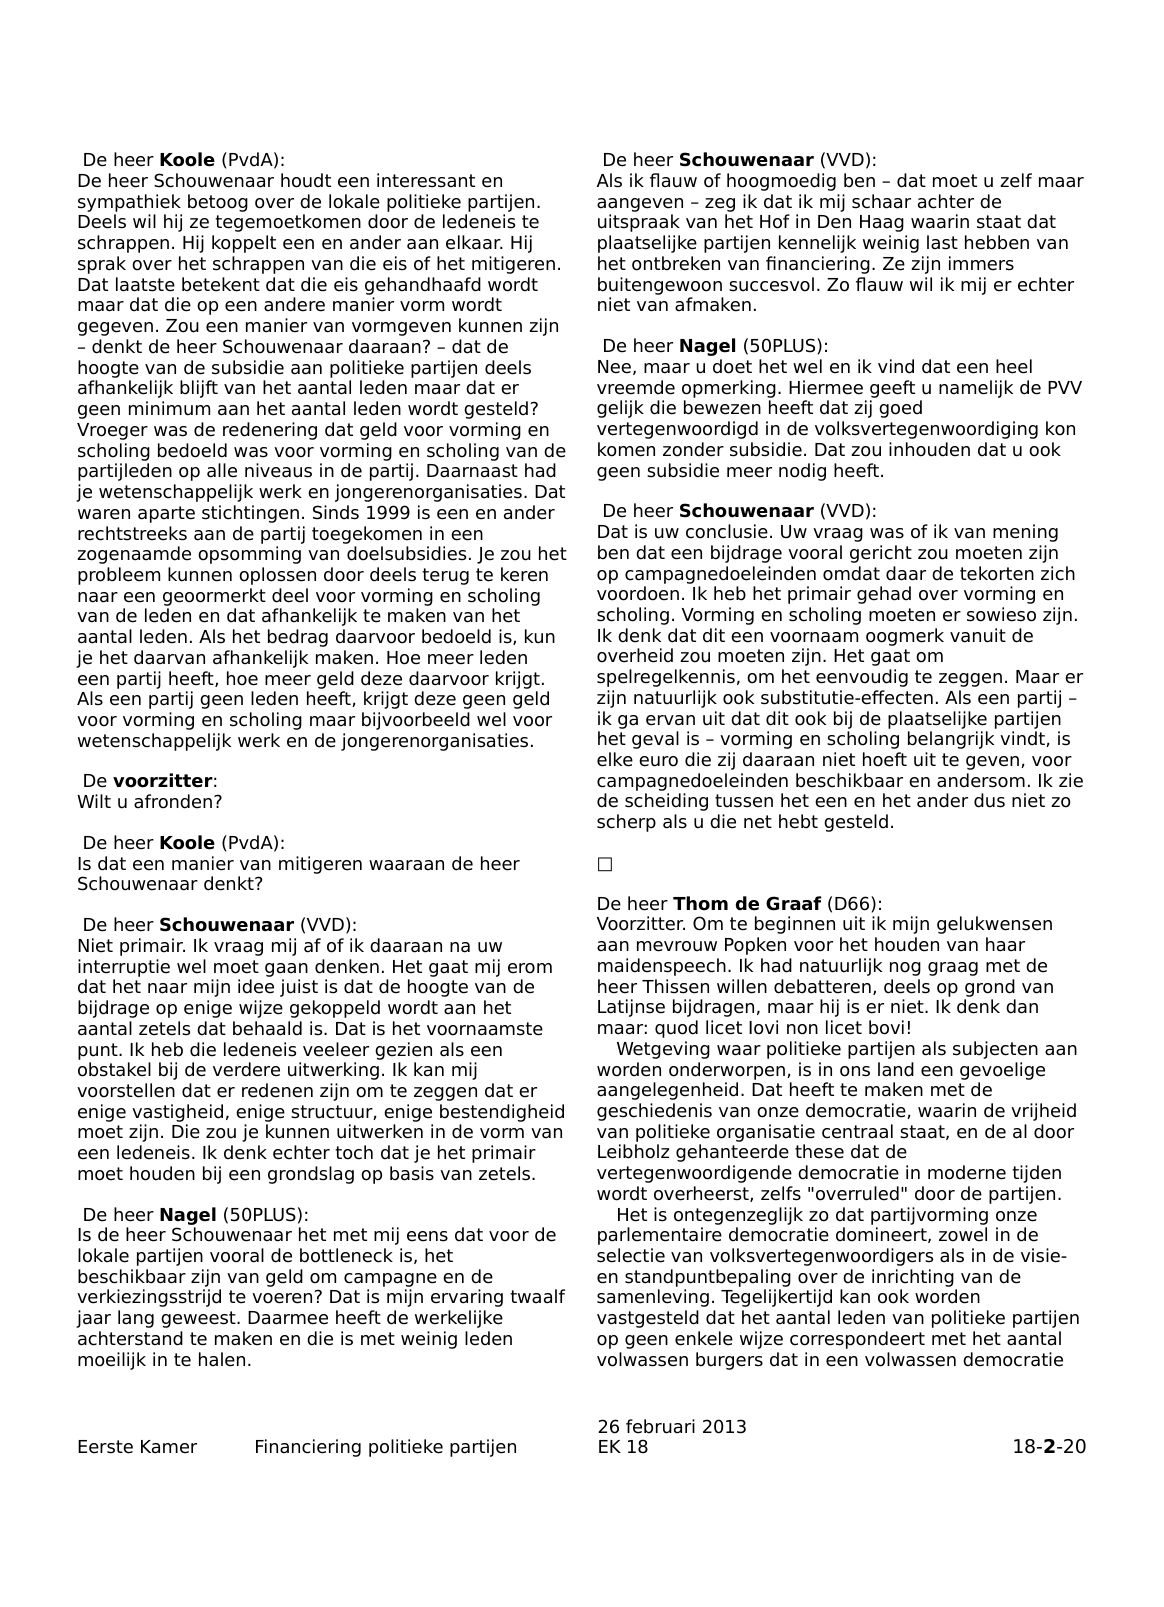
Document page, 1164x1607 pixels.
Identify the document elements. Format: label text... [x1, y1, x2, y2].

text De heer Schouwenaar houdt een interessant en sympathiek betoog over de lokale politieke partijen. Deels wil hij ze tegemoetkomen door de ledeneis te schrappen. Hij koppelt een en ander aan elkaar. Hij sprak over het schrappen van die eis of het mitigeren. Dat laatste betekent dat die eis gehandhaafd wordt maar dat die op een andere manier vorm wordt gegeven. Zou een manier van vormgeven kunnen zijn – denkt de heer Schouwenaar daaraan? – dat de hoogte van de subsidie aan politieke partijen deels afhankelijk blijft van het aantal leden maar dat er geen minimum aan het aantal leden wordt gesteld? Vroeger was de redenering dat geld voor vorming en scholing bedoeld was voor vorming en scholing van de partijleden op alle niveaus in de partij. Daarnaast had je wetenschappelijk werk en jongerenorganisaties. Dat waren aparte stichtingen. Sinds 1999 is een en ander rechtstreeks aan de partij toegekomen in een zogenaamde opsomming van doelsubsidies. Je zou het probleem kunnen oplossen door deels terug te keren naar een geoormerkt deel voor vorming en scholing van de leden en dat afhankelijk te maken van het aantal leden. Als het bedrag daarvoor bedoeld is, kun je het daarvan afhankelijk maken. Hoe meer leden een partij heeft, hoe meer geld deze daarvoor krijgt. Als een partij geen leden heeft, krijgt deze geen geld voor vorming en scholing maar bijvoorbeeld wel voor wetenschappelijk werk en de jongerenorganisaties. [77, 171, 567, 751]
text De heer Schouwenaar (VVD): [596, 150, 1087, 171]
text Is de heer Schouwenaar het met mij eens dat voor de lokale partijen vooral de bottleneck is, het beschikbaar zijn van geld om campagne en de verkiezingsstrijd te voeren? Dat is mijn ervaring twaalf jaar lang geweest. Daarmee heeft de werkelijke achterstand te maken en die is met weinig leden moeilijk in te halen. [77, 1225, 567, 1370]
text Niet primair. Ik vraag mij af of ik daaraan na uw interruptie wel moet gaan denken. Het gaat mij erom dat het naar mijn idee juist is dat de hoogte van de bijdrage op enige wijze gekoppeld wordt aan het aantal zetels dat behaald is. Dat is het voornaamste punt. Ik heb die ledeneis veeleer gezien als een obstakel bij de verdere uitwerking. Ik kan mij voorstellen dat er redenen zijn om te zeggen dat er enige vastigheid, enige structuur, enige bestendigheid moet zijn. Die zou je kunnen uitwerken in de vorm van een ledeneis. Ik denk echter toch dat je het primair moet houden bij een grondslag op basis van zetels. [77, 936, 567, 1184]
text De voorzitter: [77, 771, 567, 792]
text De heer Nagel (50PLUS): [596, 336, 1087, 357]
text De heer Koole (PvdA): [77, 833, 567, 853]
text Nee, maar u doet het wel en ik vind dat een heel vreemde opmerking. Hiermee geeft u namelijk de PVV gelijk die bewezen heeft dat zij goed vertegenwoordigd in de volksvertegenwoordiging kon komen zonder subsidie. Dat zou inhouden dat u ook geen subsidie meer nodig heeft. [596, 357, 1087, 481]
text Wetgeving waar politieke partijen als subjecten aan worden onderworpen, is in ons land een gevoelige aangelegenheid. Dat heeft te maken met de geschiedenis van onze democratie, waarin de vrijheid van politieke organisatie centraal staat, en de al door Leibholz gehanteerde these dat de vertegenwoordigende democratie in moderne tijden wordt overheerst, zelfs "overruled" door de partijen. [596, 1039, 1087, 1204]
text De heer Schouwenaar (VVD): [77, 915, 567, 936]
text Dat is uw conclusie. Uw vraag was of ik van mening ben dat een bijdrage vooral gericht zou moeten zijn op campagnedoeleinden omdat daar de tekorten zich voordoen. Ik heb het primair gehad over vorming en scholing. Vorming en scholing moeten er sowieso zijn. Ik denk dat dit een voornaam oogmerk vanuit de overheid zou moeten zijn. Het gaat om spelregelkennis, om het eenvoudig te zeggen. Maar er zijn natuurlijk ook substitutie-effecten. Als een partij – ik ga ervan uit dat dit ook bij de plaatselijke partijen het geval is – vorming en scholing belangrijk vindt, is elke euro die zij daaraan niet hoeft uit te geven, voor campagnedoeleinden beschikbaar en andersom. Ik zie de scheiding tussen het een en het ander dus niet zo scherp als u die net hebt gesteld. [596, 522, 1087, 833]
text Voorzitter. Om te beginnen uit ik mijn gelukwensen aan mevrouw Popken voor het houden van haar maidenspeech. Ik had natuurlijk nog graag met de heer Thissen willen debatteren, deels op grond van Latijnse bijdragen, maar hij is er niet. Ik denk dan maar: quod licet Iovi non licet bovi! [596, 914, 1087, 1039]
text Als ik flauw of hoogmoedig ben – dat moet u zelf maar aangeven – zeg ik dat ik mij schaar achter de uitspraak van het Hof in Den Haag waarin staat dat plaatselijke partijen kennelijk weinig last hebben van het ontbreken van financiering. Ze zijn immers buitengewoon succesvol. Zo flauw wil ik mij er echter niet van afmaken. [596, 171, 1087, 316]
text Het is ontegenzeglijk zo dat partijvorming onze parlementaire democratie domineert, zowel in de selectie van volksvertegenwoordigers als in de visie- en standpuntbepaling over de inrichting van de samenleving. Tegelijkertijd kan ook worden vastgesteld dat het aantal leden van politieke partijen op geen enkele wijze correspondeert met het aantal volwassen burgers dat in een volwassen democratie [596, 1204, 1087, 1370]
text Wilt u afronden? [77, 792, 567, 813]
text Is dat een manier van mitigeren waaraan de heer Schouwenaar denkt? [77, 853, 567, 895]
text De heer Nagel (50PLUS): [77, 1204, 567, 1225]
text De heer Koole (PvdA): [77, 150, 567, 171]
text De heer Schouwenaar (VVD): [596, 501, 1087, 522]
text De heer Thom de Graaf (D66): [596, 893, 1087, 914]
text □ [596, 853, 1087, 873]
